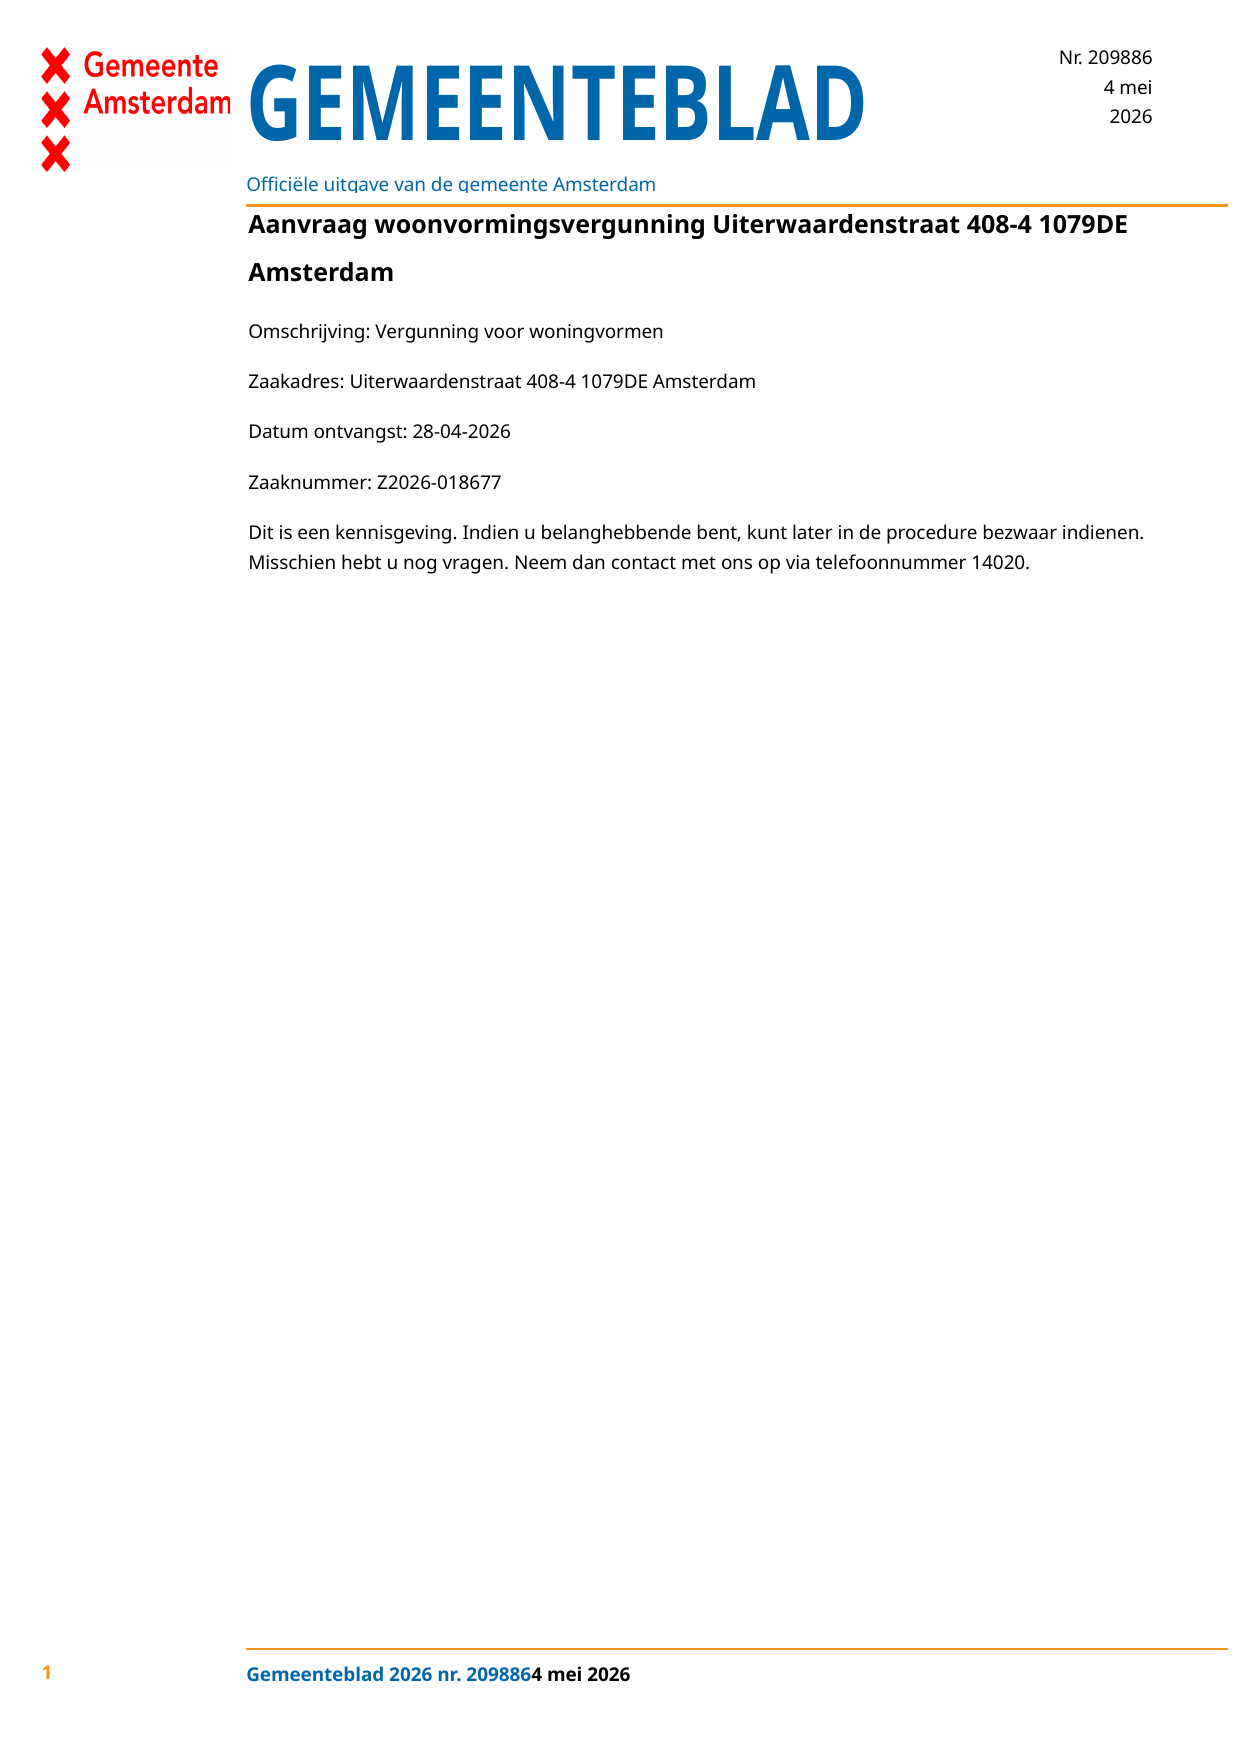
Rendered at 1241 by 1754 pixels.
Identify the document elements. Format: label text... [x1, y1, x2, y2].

text Zaaknummer: Z2026-018677 [248, 469, 1152, 495]
text Omschrijving: Vergunning voor woningvormen [248, 318, 1152, 344]
text Dit is een kennisgeving. Indien u belanghebbende bent, kunt later in de procedure bezwaar indienen. Misschien hebt u nog vragen. Neem dan contact met ons op via telefoonnummer 14020. [248, 519, 1152, 575]
text Datum ontvangst: 28-04-2026 [248, 419, 1152, 444]
text Zaakadres: Uiterwaardenstraat 408-4 1079DE Amsterdam [248, 368, 1152, 394]
picture [41, 47, 231, 172]
text Aanvraag woonvormingsvergunning Uiterwaardenstraat 408-4 1079DE Amsterdam [248, 207, 1152, 288]
